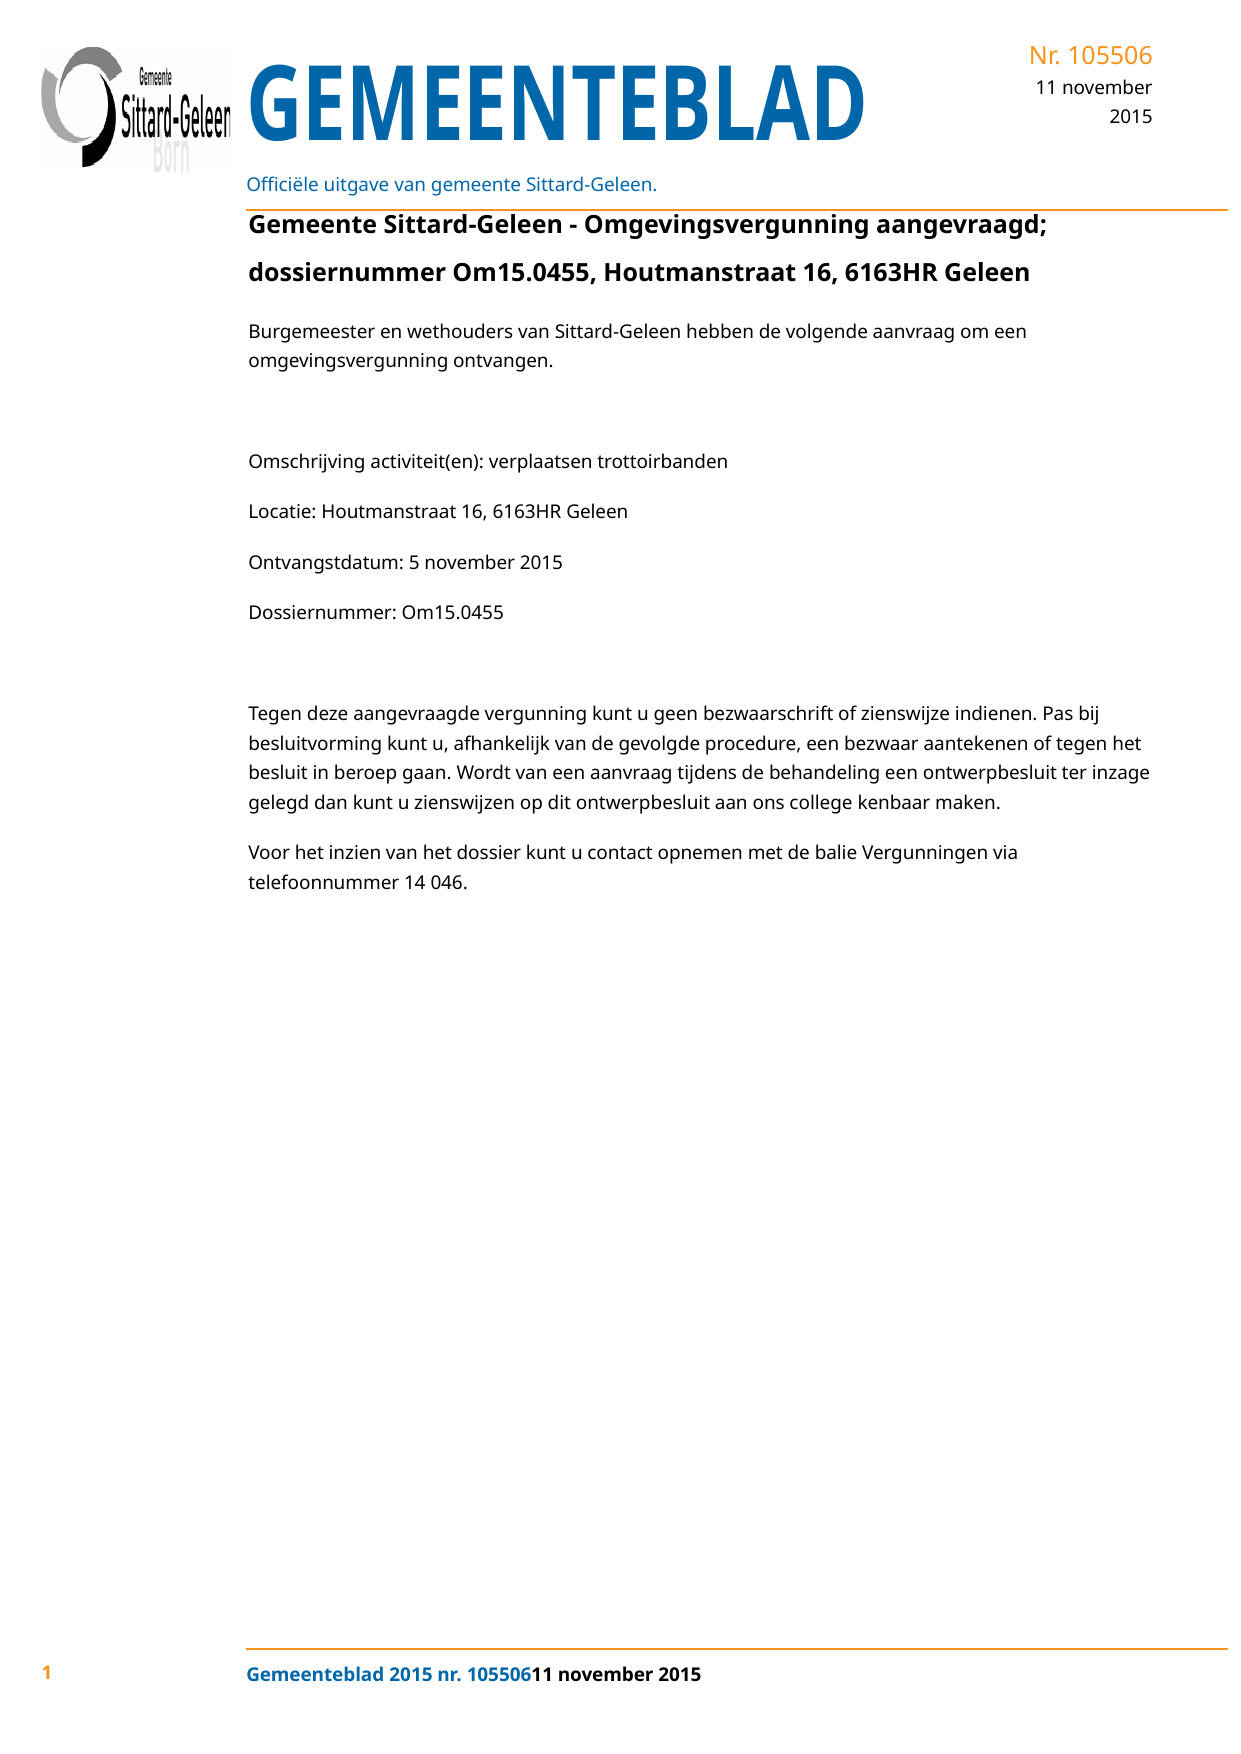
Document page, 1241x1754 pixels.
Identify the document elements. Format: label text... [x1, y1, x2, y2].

text Burgemeester en wethouders van Sittard-Geleen hebben de volgende aanvraag om een omgevingsvergunning ontvangen. [248, 318, 1152, 373]
text Locatie: Houtmanstraat 16, 6163HR Geleen [248, 499, 1152, 524]
text Omschrijving activiteit(en): verplaatsen trottoirbanden [248, 448, 1152, 474]
text Dossiernummer: Om15.0455 [248, 599, 1152, 625]
text Tegen deze aangevraagde vergunning kunt u geen bezwaarschrift of zienswijze indienen. Pas bij besluitvorming kunt u, afhankelijk van de gevolgde procedure, een bezwaar aantekenen of tegen het besluit in beroep gaan. Wordt van een aanvraag tijdens de behandeling een ontwerpbesluit ter inzage gelegd dan kunt u zienswijzen op dit ontwerpbesluit aan ons college kenbaar maken. [248, 700, 1152, 815]
picture [41, 47, 231, 172]
text Voor het inzien van het dossier kunt u contact opnemen met de balie Vergunningen via telefoonnummer 14 046. [248, 839, 1152, 895]
text Gemeente Sittard-Geleen - Omgevingsvergunning aangevraagd; dossiernummer Om15.0455, Houtmanstraat 16, 6163HR Geleen [248, 211, 1152, 288]
text Ontvangstdatum: 5 november 2015 [248, 549, 1152, 575]
